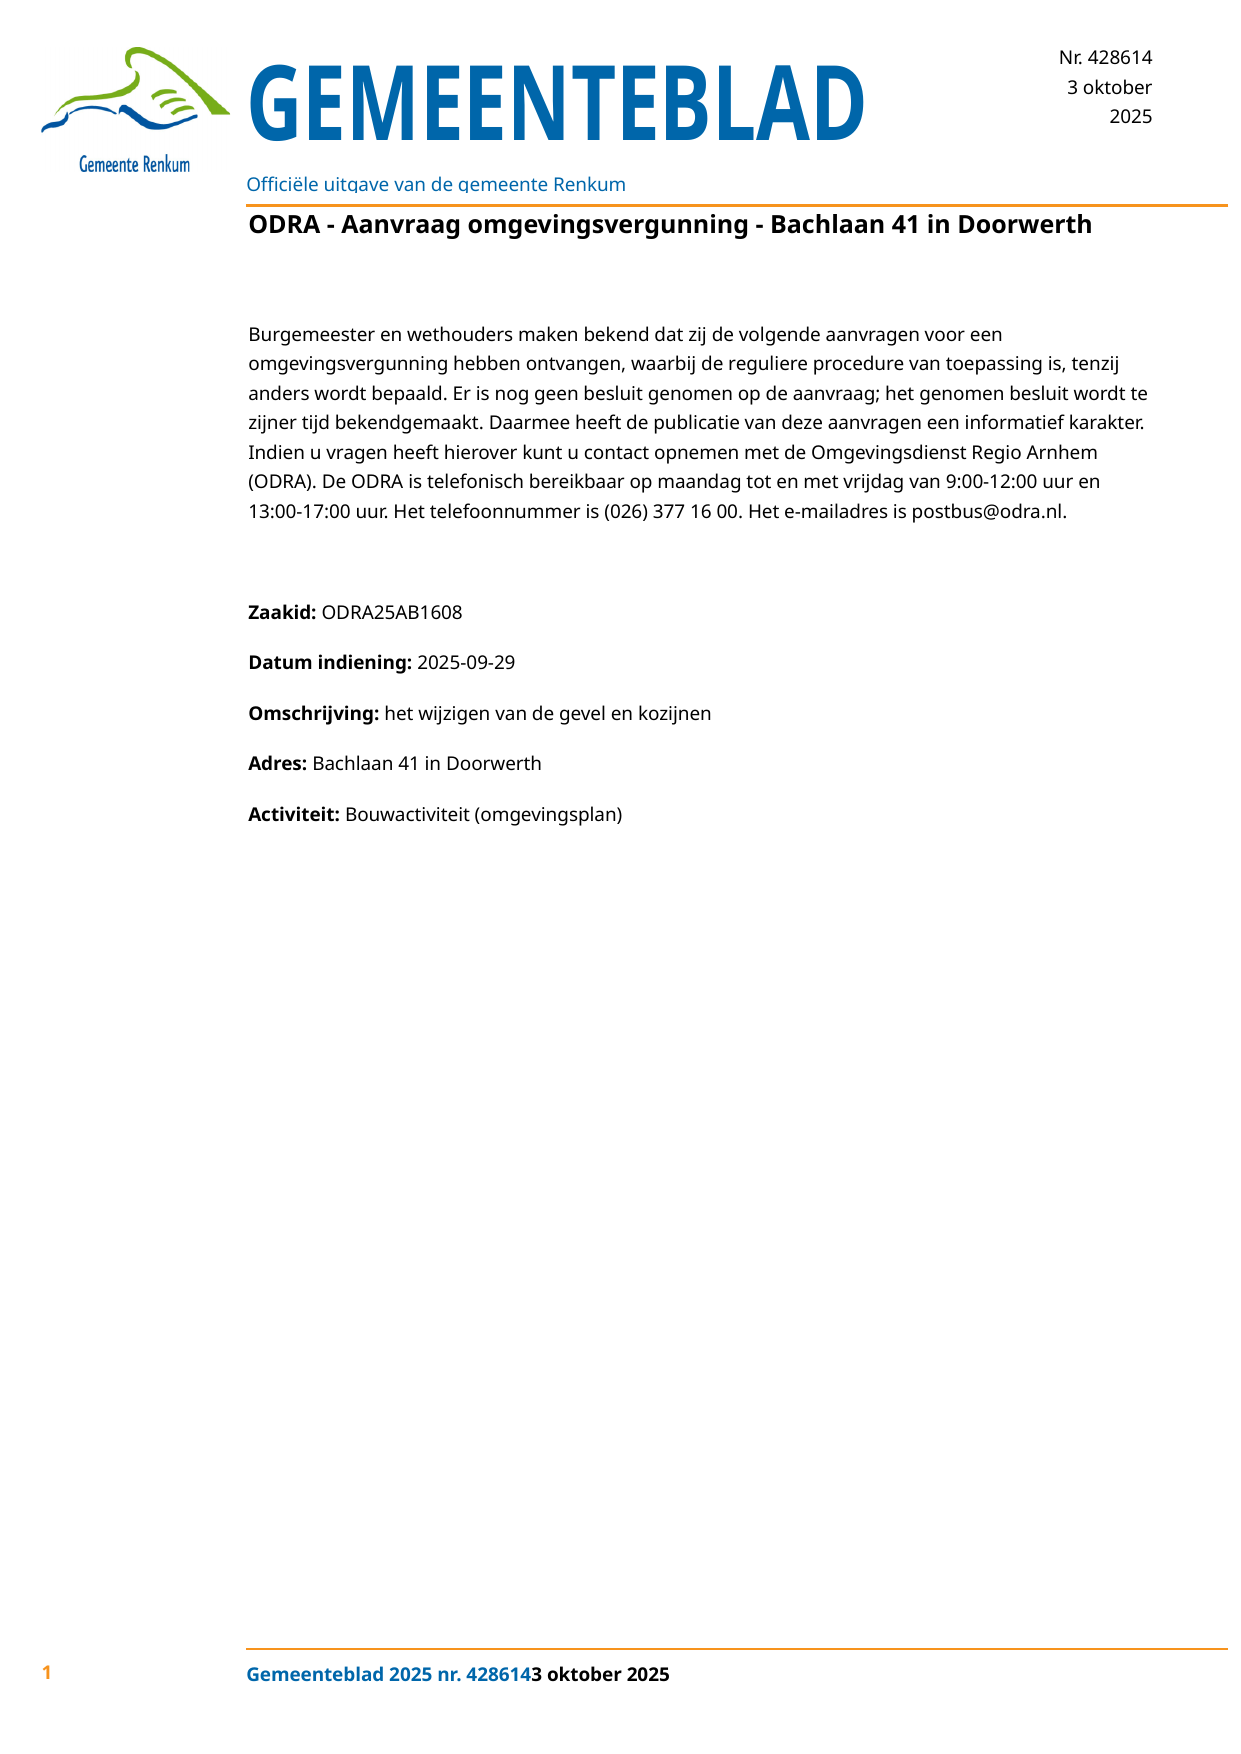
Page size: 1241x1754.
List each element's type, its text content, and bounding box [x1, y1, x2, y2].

text Adres: Bachlaan 41 in Doorwerth [248, 750, 1152, 776]
text ODRA - Aanvraag omgevingsvergunning - Bachlaan 41 in Doorwerth [248, 207, 1152, 241]
text Datum indiening: 2025-09-29 [248, 649, 1152, 675]
text Burgemeester en wethouders maken bekend dat zij de volgende aanvragen voor een omgevingsvergunning hebben ontvangen, waarbij de reguliere procedure van toepassing is, tenzij anders wordt bepaald. Er is nog geen besluit genomen op de aanvraag; het genomen besluit wordt te zijner tijd bekendgemaakt. Daarmee heeft de publicatie van deze aanvragen een informatief karakter. Indien u vragen heeft hierover kunt u contact opnemen met de Omgevingsdienst Regio Arnhem (ODRA). De ODRA is telefonisch bereikbaar op maandag tot en met vrijdag van 9:00-12:00 uur en 13:00-17:00 uur. Het telefoonnummer is (026) 377 16 00. Het e-mailadres is postbus@odra.nl. [248, 321, 1152, 524]
text Zaakid: ODRA25AB1608 [248, 599, 1152, 625]
picture [41, 47, 231, 172]
text Activiteit: Bouwactiviteit (omgevingsplan) [248, 801, 1152, 826]
text Omschrijving: het wijzigen van de gevel en kozijnen [248, 700, 1152, 726]
